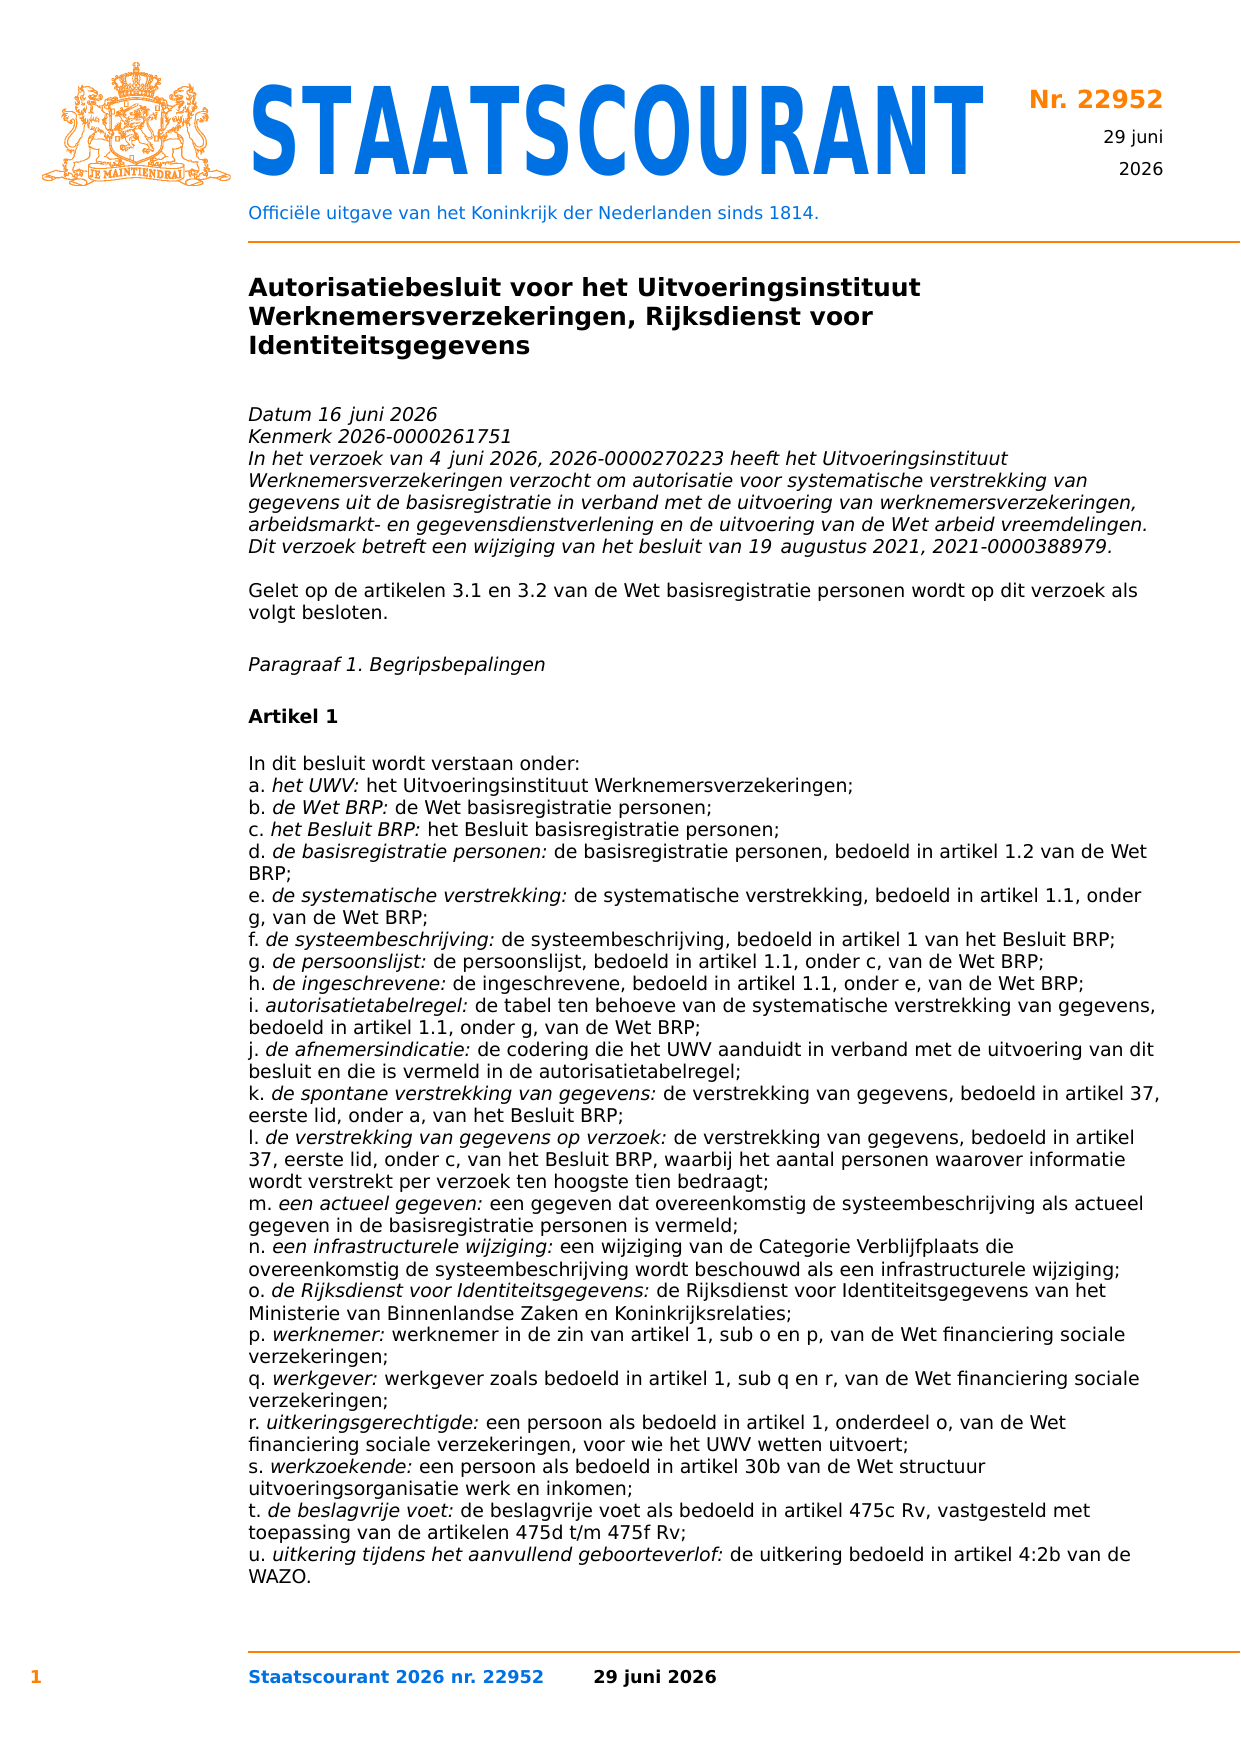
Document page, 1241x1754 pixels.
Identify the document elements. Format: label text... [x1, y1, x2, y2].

text j. de afnemersindicatie: de codering die het UWV aanduidt in verband met de uitvoering van dit besluit en die is vermeld in de autorisatietabelregel; [248, 1039, 1163, 1083]
subtitle Artikel 1 [248, 706, 1163, 728]
text u. uitkering tijdens het aanvullend geboorteverlof: de uitkering bedoeld in artikel 4:2b van de WAZO. [248, 1544, 1163, 1588]
text p. werknemer: werknemer in de zin van artikel 1, sub o en p, van de Wet financiering sociale verzekeringen; [248, 1324, 1163, 1368]
text m. een actueel gegeven: een gegeven dat overeenkomstig de systeembeschrijving als actueel gegeven in de basisregistratie personen is vermeld; [248, 1192, 1163, 1236]
picture [41, 62, 231, 186]
table_header [25, 62, 248, 241]
text a. het UWV: het Uitvoeringsinstituut Werknemersverzekeringen; [248, 775, 1163, 797]
text s. werkzoekende: een persoon als bedoeld in artikel 30b van de Wet structuur uitvoeringsorganisatie werk en inkomen; [248, 1456, 1163, 1500]
text Datum 16 juni 2026 [248, 404, 1163, 426]
text d. de basisregistratie personen: de basisregistratie personen, bedoeld in artikel 1.2 van de Wet BRP; [248, 841, 1163, 885]
text h. de ingeschrevene: de ingeschrevene, bedoeld in artikel 1.1, onder e, van de Wet BRP; [248, 973, 1163, 995]
text Kenmerk 2026-0000261751 [248, 426, 1163, 448]
text k. de spontane verstrekking van gegevens: de verstrekking van gegevens, bedoeld in artikel 37, eerste lid, onder a, van het Besluit BRP; [248, 1083, 1163, 1127]
text n. een infrastructurele wijziging: een wijziging van de Categorie Verblijfplaats die overeenkomstig de systeembeschrijving wordt beschouwd als een infrastructurele wijziging; [248, 1236, 1163, 1280]
table_header Nr. 22952 [998, 62, 1240, 121]
text Gelet op de artikelen 3.1 en 3.2 van de Wet basisregistratie personen wordt op dit verzoek als volgt besloten. [248, 580, 1163, 624]
text l. de verstrekking van gegevens op verzoek: de verstrekking van gegevens, bedoeld in artikel 37, eerste lid, onder c, van het Besluit BRP, waarbij het aantal personen waarover informatie wordt verstrekt per verzoek ten hoogste tien bedraagt; [248, 1127, 1163, 1192]
text b. de Wet BRP: de Wet basisregistratie personen; [248, 797, 1163, 819]
text i. autorisatietabelregel: de tabel ten behoeve van de systematische verstrekking van gegevens, bedoeld in artikel 1.1, onder g, van de Wet BRP; [248, 995, 1163, 1039]
table_cell Officiële uitgave van het Koninkrijk der Nederlanden sinds 1814. [248, 203, 1240, 241]
text t. de beslagvrije voet: de beslagvrije voet als bedoeld in artikel 475c Rv, vastgesteld met toepassing van de artikelen 475d t/m 475f Rv; [248, 1500, 1163, 1544]
text q. werkgever: werkgever zoals bedoeld in artikel 1, sub q en r, van de Wet financiering sociale verzekeringen; [248, 1368, 1163, 1412]
subtitle Paragraaf 1. Begripsbepalingen [248, 654, 1163, 676]
table_cell 29 juni [998, 121, 1240, 153]
text In dit besluit wordt verstaan onder: [248, 753, 1163, 775]
text r. uitkeringsgerechtigde: een persoon als bedoeld in artikel 1, onderdeel o, van de Wet financiering sociale verzekeringen, voor wie het UWV wetten uitvoert; [248, 1412, 1163, 1456]
text f. de systeembeschrijving: de systeembeschrijving, bedoeld in artikel 1 van het Besluit BRP; [248, 929, 1163, 951]
table_header STAATSCOURANT [248, 62, 998, 203]
text g. de persoonslijst: de persoonslijst, bedoeld in artikel 1.1, onder c, van de Wet BRP; [248, 951, 1163, 973]
text c. het Besluit BRP: het Besluit basisregistratie personen; [248, 819, 1163, 841]
text e. de systematische verstrekking: de systematische verstrekking, bedoeld in artikel 1.1, onder g, van de Wet BRP; [248, 885, 1163, 929]
text In het verzoek van 4 juni 2026, 2026-0000270223 heeft het Uitvoeringsinstituut Werknemersverzekeringen verzocht om autorisatie voor systematische verstrekking van gegevens uit de basisregistratie in verband met de uitvoering van werknemersverzekeringen, arbeidsmarkt- en gegevensdienstverlening en de uitvoering van de Wet arbeid vreemdelingen. Dit verzoek betreft een wijziging van het besluit van 19 augustus 2021, 2021-0000388979. [248, 448, 1163, 558]
text o. de Rijksdienst voor Identiteitsgegevens: de Rijksdienst voor Identiteitsgegevens van het Ministerie van Binnenlandse Zaken en Koninkrijksrelaties; [248, 1280, 1163, 1324]
subtitle Autorisatiebesluit voor het Uitvoeringsinstituut Werknemersverzekeringen, Rijksdienst voor Identiteitsgegevens [248, 273, 1163, 361]
table_cell 2026 [998, 153, 1240, 203]
